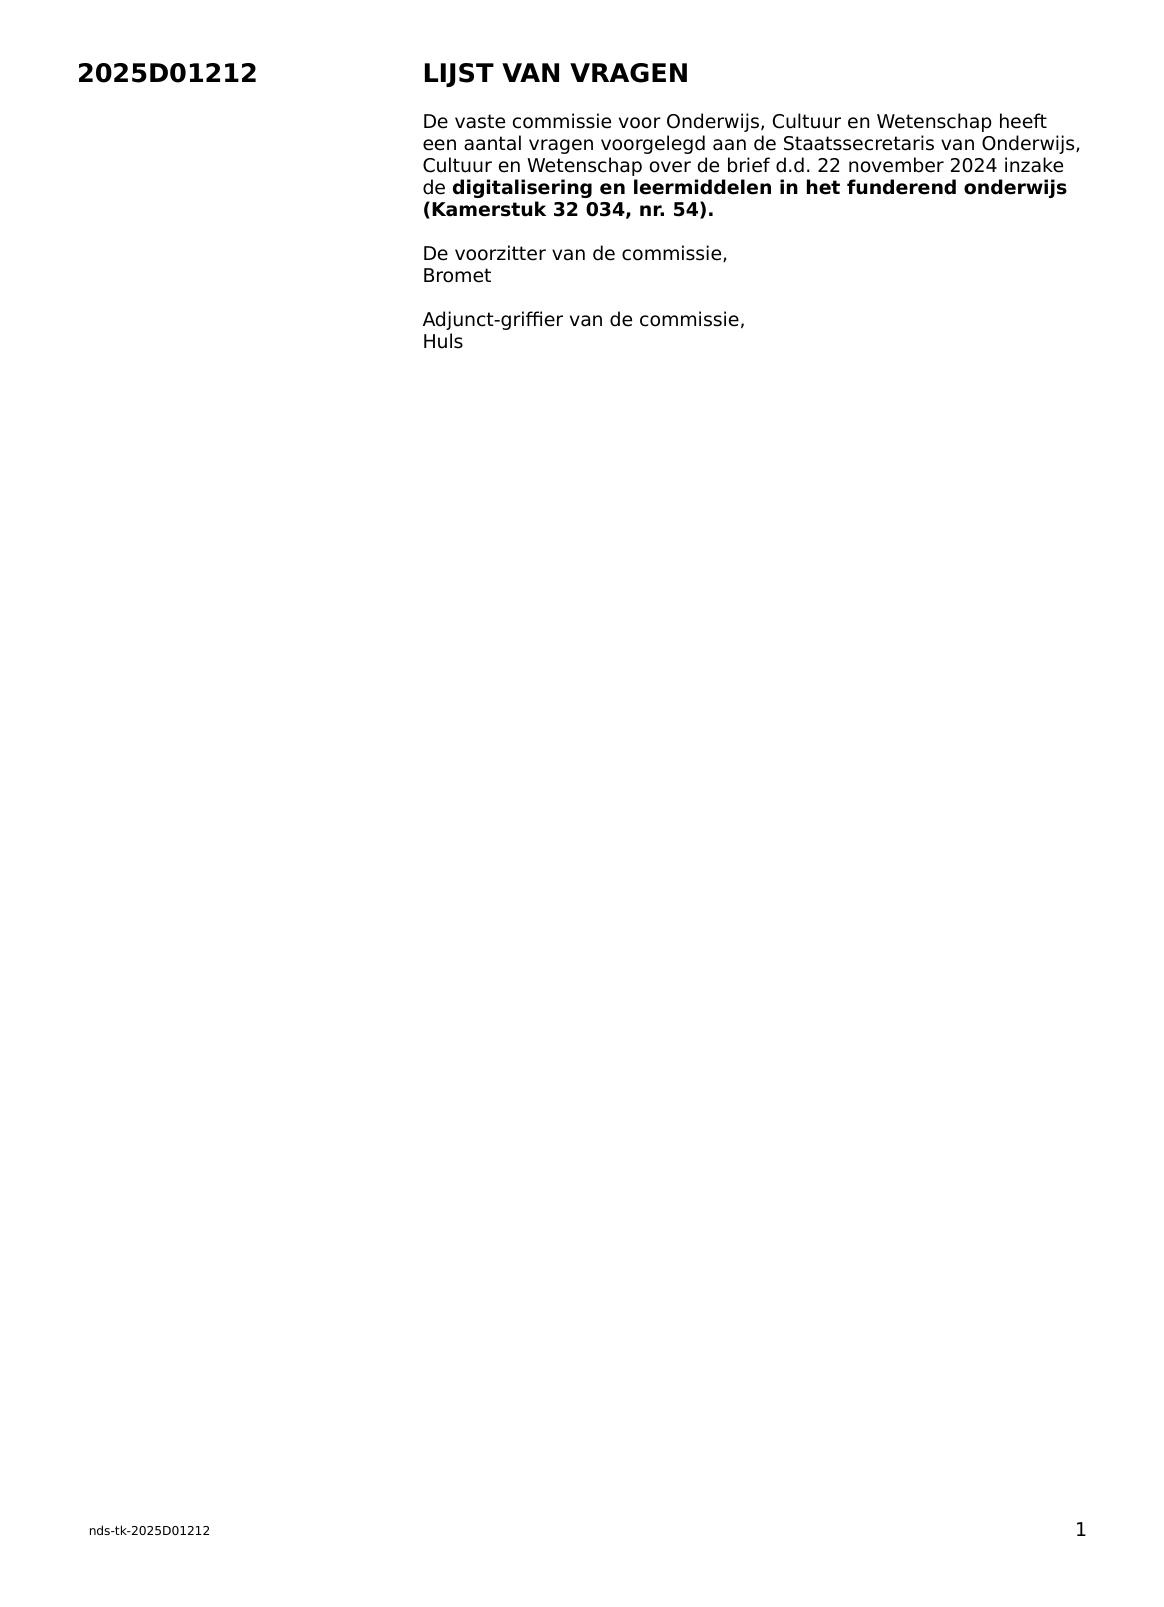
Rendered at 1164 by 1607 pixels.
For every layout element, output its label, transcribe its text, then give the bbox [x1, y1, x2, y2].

text Huls [422, 331, 1087, 353]
text De vaste commissie voor Onderwijs, Cultuur en Wetenschap heeft een aantal vragen voorgelegd aan de Staatssecretaris van Onderwijs, Cultuur en Wetenschap over de brief d.d. 22 november 2024 inzake de digitalisering en leermiddelen in het funderend onderwijs (Kamerstuk 32 034, nr. 54). [422, 111, 1087, 221]
text Adjunct-griffier van de commissie, [422, 309, 1087, 331]
text nds-tk-2025D01212 [88, 1524, 323, 1538]
text 2025D01212 LIJST VAN VRAGEN [77, 59, 1087, 89]
text Bromet [422, 265, 1087, 287]
text De voorzitter van de commissie, [422, 243, 1087, 265]
